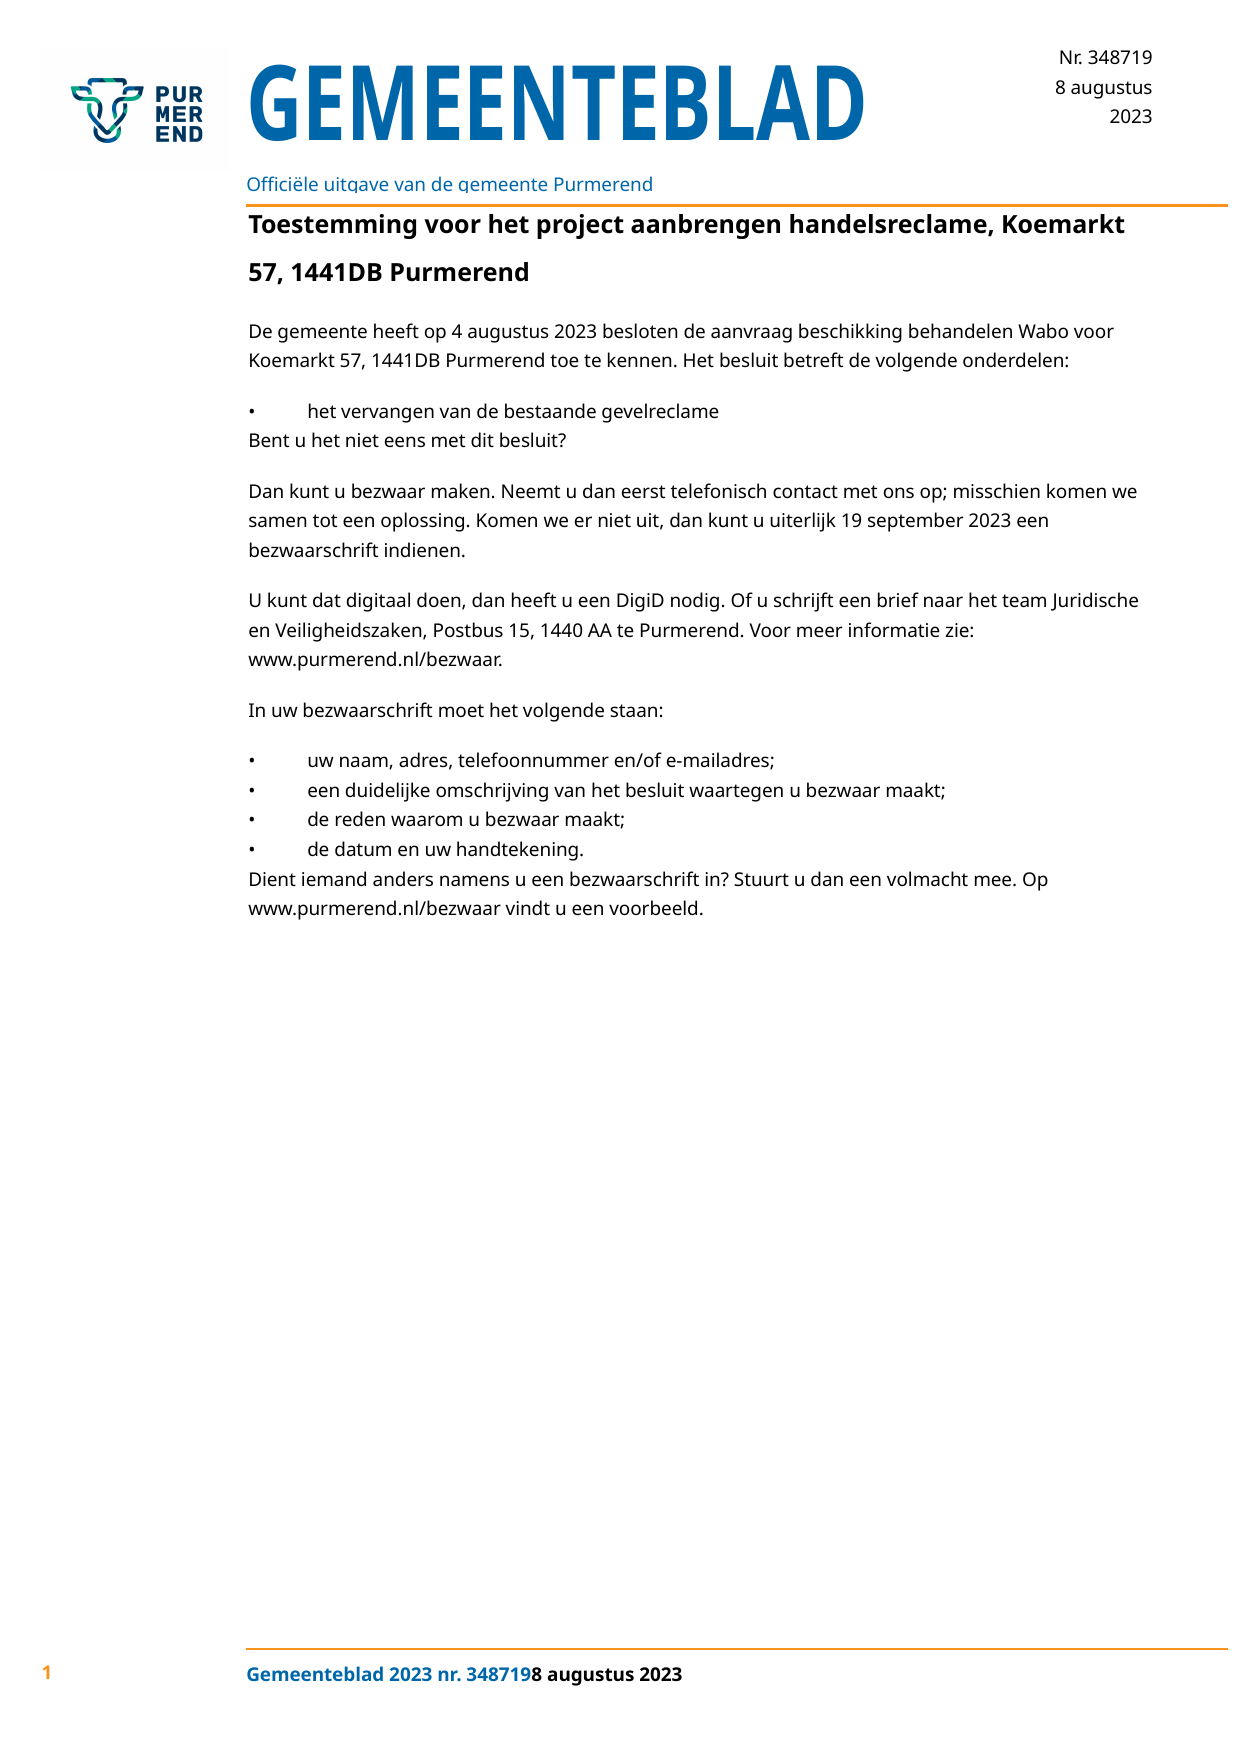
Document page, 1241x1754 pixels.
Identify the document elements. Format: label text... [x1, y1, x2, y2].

text Dient iemand anders namens u een bezwaarschrift in? Stuurt u dan een volmacht mee. Op www.purmerend.nl/bezwaar vindt u een voorbeeld. [248, 866, 1152, 921]
list de datum en uw handtekening. [248, 836, 1152, 862]
list het vervangen van de bestaande gevelreclame [248, 398, 1152, 424]
text Dan kunt u bezwaar maken. Neemt u dan eerst telefonisch contact met ons op; misschien komen we samen tot een oplossing. Komen we er niet uit, dan kunt u uiterlijk 19 september 2023 een bezwaarschrift indienen. [248, 478, 1152, 563]
text De gemeente heeft op 4 augustus 2023 besloten de aanvraag beschikking behandelen Wabo voor Koemarkt 57, 1441DB Purmerend toe te kennen. Het besluit betreft de volgende onderdelen: [248, 318, 1152, 373]
list een duidelijke omschrijving van het besluit waartegen u bezwaar maakt; [248, 777, 1152, 803]
list de reden waarom u bezwaar maakt; [248, 807, 1152, 832]
text Bent u het niet eens met dit besluit? [248, 427, 1152, 453]
picture [41, 47, 231, 172]
list uw naam, adres, telefoonnummer en/of e-mailadres; [248, 747, 1152, 773]
text Toestemming voor het project aanbrengen handelsreclame, Koemarkt 57, 1441DB Purmerend [248, 207, 1152, 288]
text U kunt dat digitaal doen, dan heeft u een DigiD nodig. Of u schrijft een brief naar het team Juridische en Veiligheidszaken, Postbus 15, 1440 AA te Purmerend. Voor meer informatie zie: www.purmerend.nl/bezwaar. [248, 587, 1152, 672]
text In uw bezwaarschrift moet het volgende staan: [248, 697, 1152, 723]
